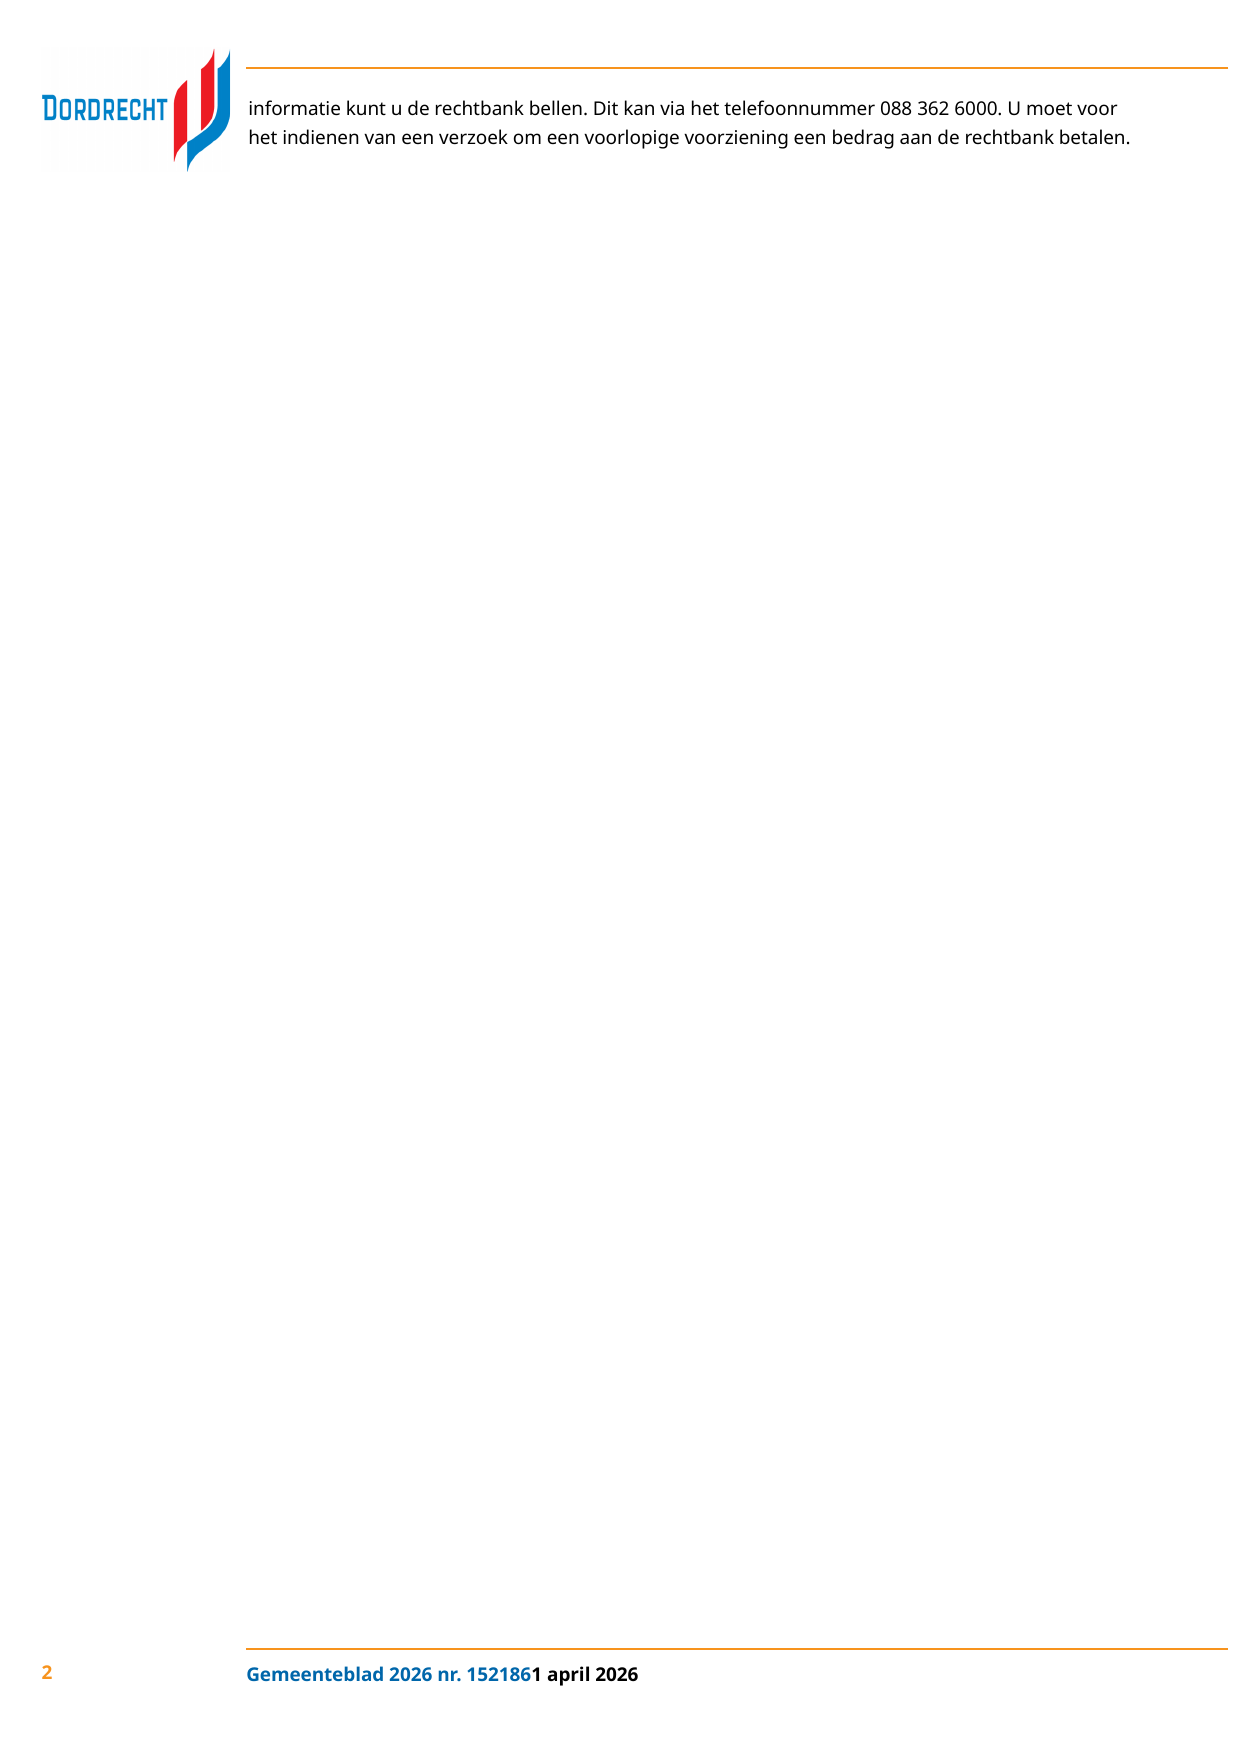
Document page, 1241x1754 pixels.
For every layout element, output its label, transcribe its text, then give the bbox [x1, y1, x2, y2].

text informatie kunt u de rechtbank bellen. Dit kan via het telefoonnummer 088 362 6000. U moet voor het indienen van een verzoek om een voorlopige voorziening een bedrag aan de rechtbank betalen. [248, 95, 1152, 150]
picture [41, 47, 231, 172]
